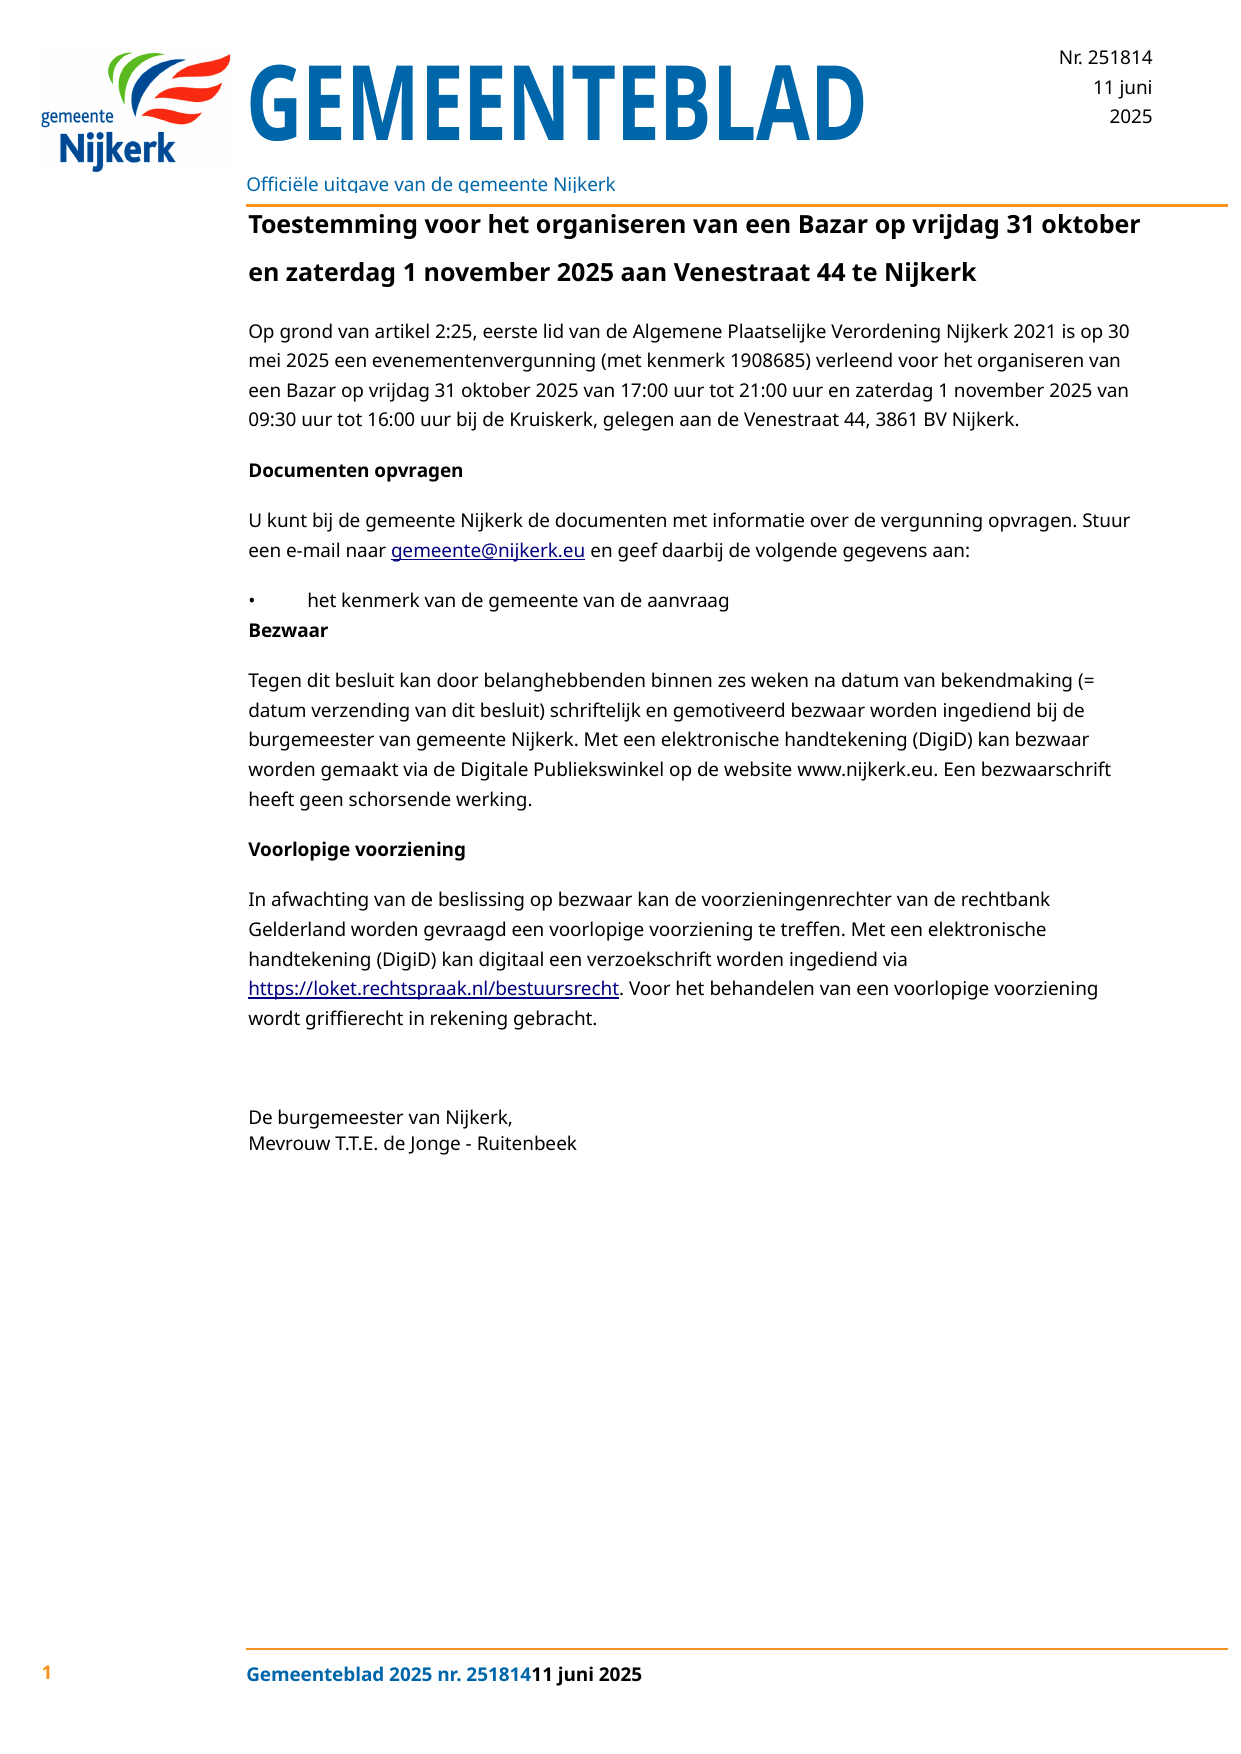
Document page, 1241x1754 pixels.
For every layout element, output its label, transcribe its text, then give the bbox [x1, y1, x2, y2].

text Op grond van artikel 2:25, eerste lid van de Algemene Plaatselijke Verordening Nijkerk 2021 is op 30 mei 2025 een evenementenvergunning (met kenmerk 1908685) verleend voor het organiseren van een Bazar op vrijdag 31 oktober 2025 van 17:00 uur tot 21:00 uur en zaterdag 1 november 2025 van 09:30 uur tot 16:00 uur bij de Kruiskerk, gelegen aan de Venestraat 44, 3861 BV Nijkerk. [248, 318, 1152, 432]
text Mevrouw T.T.E. de Jonge - Ruitenbeek [248, 1130, 1152, 1156]
text U kunt bij de gemeente Nijkerk de documenten met informatie over de vergunning opvragen. Stuur een e-mail naar gemeente@nijkerk.eu en geef daarbij de volgende gegevens aan: [248, 507, 1152, 563]
text Tegen dit besluit kan door belanghebbenden binnen zes weken na datum van bekendmaking (= datum verzending van dit besluit) schriftelijk en gemotiveerd bezwaar worden ingediend bij de burgemeester van gemeente Nijkerk. Met een elektronische handtekening (DigiD) kan bezwaar worden gemaakt via de Digitale Publiekswinkel op de website www.nijkerk.eu. Een bezwaarschrift heeft geen schorsende werking. [248, 667, 1152, 812]
text Documenten opvragen [248, 457, 1152, 483]
picture [41, 47, 231, 172]
list het kenmerk van de gemeente van de aanvraag [248, 587, 1152, 613]
text De burgemeester van Nijkerk, [248, 1104, 1152, 1130]
text In afwachting van de beslissing op bezwaar kan de voorzieningenrechter van de rechtbank Gelderland worden gevraagd een voorlopige voorziening te treffen. Met een elektronische handtekening (DigiD) kan digitaal een verzoekschrift worden ingediend via https://loket.rechtspraak.nl/bestuursrecht. Voor het behandelen van een voorlopige voorziening wordt griffierecht in rekening gebracht. [248, 887, 1152, 1031]
text Voorlopige voorziening [248, 836, 1152, 862]
text Bezwaar [248, 617, 1152, 643]
text Toestemming voor het organiseren van een Bazar op vrijdag 31 oktober en zaterdag 1 november 2025 aan Venestraat 44 te Nijkerk [248, 207, 1152, 288]
